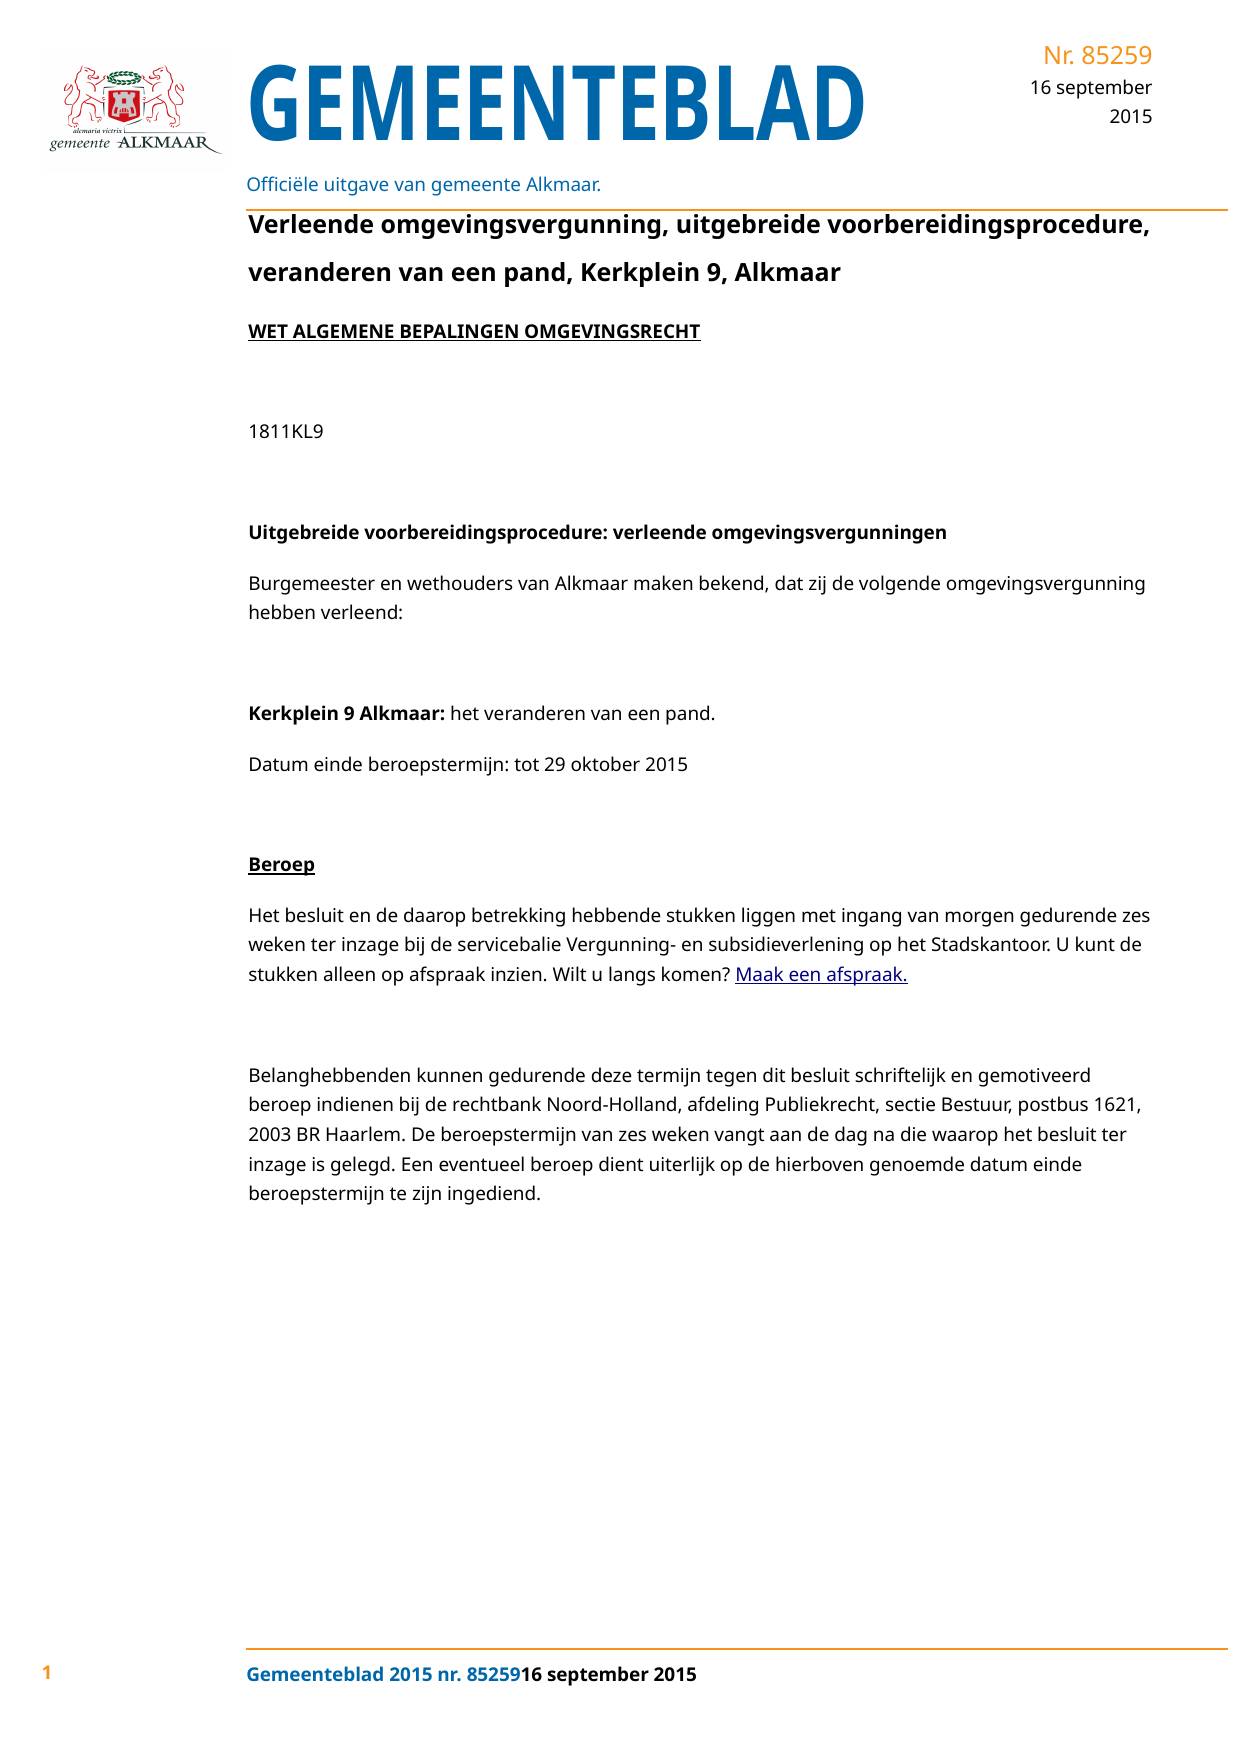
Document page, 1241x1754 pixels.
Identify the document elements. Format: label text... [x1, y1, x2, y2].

text WET ALGEMENE BEPALINGEN OMGEVINGSRECHT [248, 318, 1152, 344]
text Verleende omgevingsvergunning, uitgebreide voorbereidingsprocedure, veranderen van een pand, Kerkplein 9, Alkmaar [248, 211, 1152, 288]
text Datum einde beroepstermijn: tot 29 oktober 2015 [248, 751, 1152, 777]
text Kerkplein 9 Alkmaar: het veranderen van een pand. [248, 700, 1152, 726]
picture [41, 47, 231, 172]
text Het besluit en de daarop betrekking hebbende stukken liggen met ingang van morgen gedurende zes weken ter inzage bij de servicebalie Vergunning- en subsidieverlening op het Stadskantoor. U kunt de stukken alleen op afspraak inzien. Wilt u langs komen? Maak een afspraak. [248, 902, 1152, 987]
text 1811KL9 [248, 419, 1152, 444]
text Uitgebreide voorbereidingsprocedure: verleende omgevingsvergunningen [248, 519, 1152, 545]
text Beroep [248, 852, 1152, 877]
text Burgemeester en wethouders van Alkmaar maken bekend, dat zij de volgende omgevingsvergunning hebben verleend: [248, 570, 1152, 625]
text Belanghebbenden kunnen gedurende deze termijn tegen dit besluit schriftelijk en gemoti­veerd beroep indie­nen bij de rechtbank Noord-Holland, afdeling Publiekrecht, sectie Bestuur, postbus 1621, 2003 BR Haarlem. De beroepstermijn van zes weken vangt aan de dag na die waarop het besluit ter inzage is gelegd. Een eventueel beroep dient uiterlijk op de hierboven genoemde datum einde beroepstermijn te zijn ingediend. [248, 1062, 1152, 1206]
